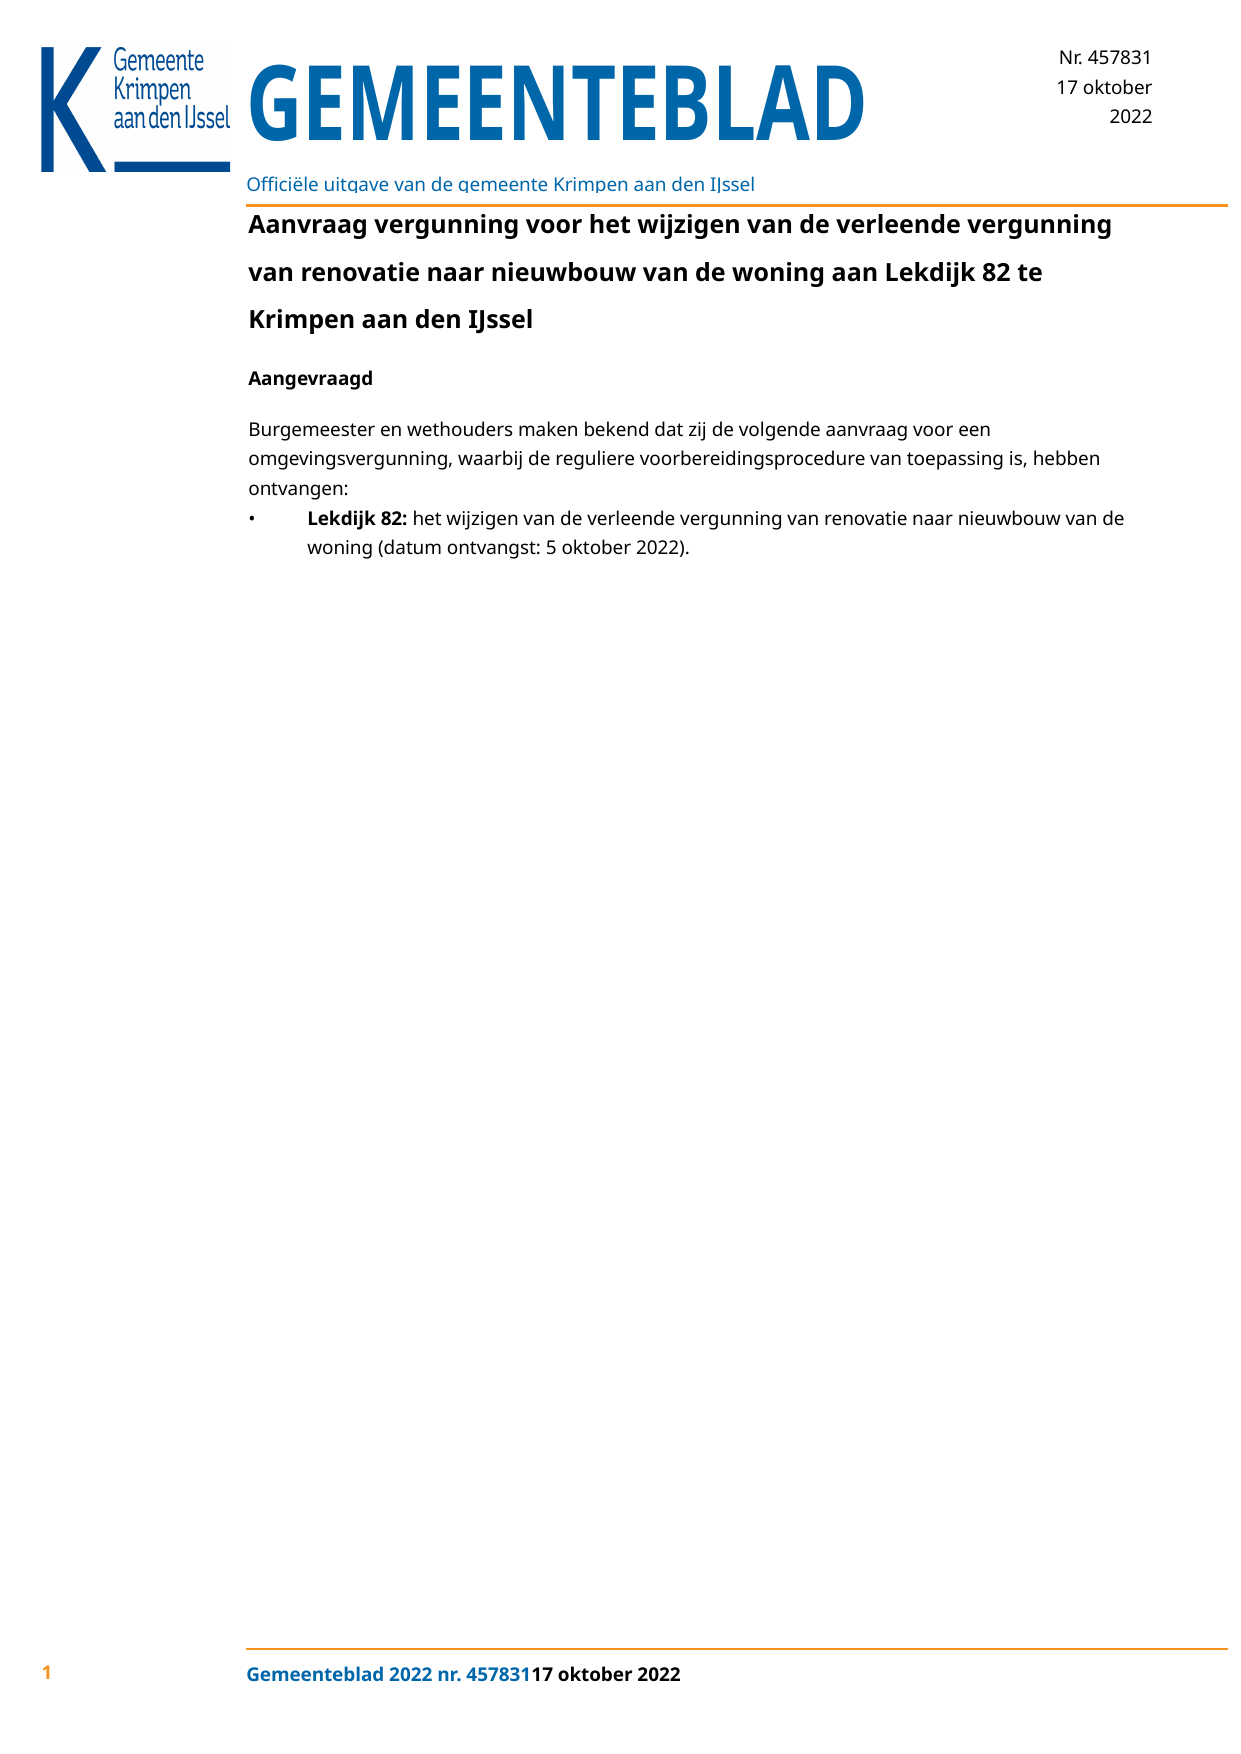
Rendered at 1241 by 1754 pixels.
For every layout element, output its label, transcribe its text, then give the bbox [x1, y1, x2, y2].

text Burgemeester en wethouders maken bekend dat zij de volgende aanvraag voor een omgevingsvergunning, waarbij de reguliere voorbereidingsprocedure van toepassing is, hebben ontvangen: [248, 416, 1152, 501]
text Aangevraagd [248, 366, 1152, 391]
picture [41, 47, 231, 172]
list Lekdijk 82: het wijzigen van de verleende vergunning van renovatie naar nieuwbouw van de woning (datum ontvangst: 5 oktober 2022). [248, 505, 1152, 560]
text Aanvraag vergunning voor het wijzigen van de verleende vergunning van renovatie naar nieuwbouw van de woning aan Lekdijk 82 te Krimpen aan den IJssel [248, 207, 1152, 336]
